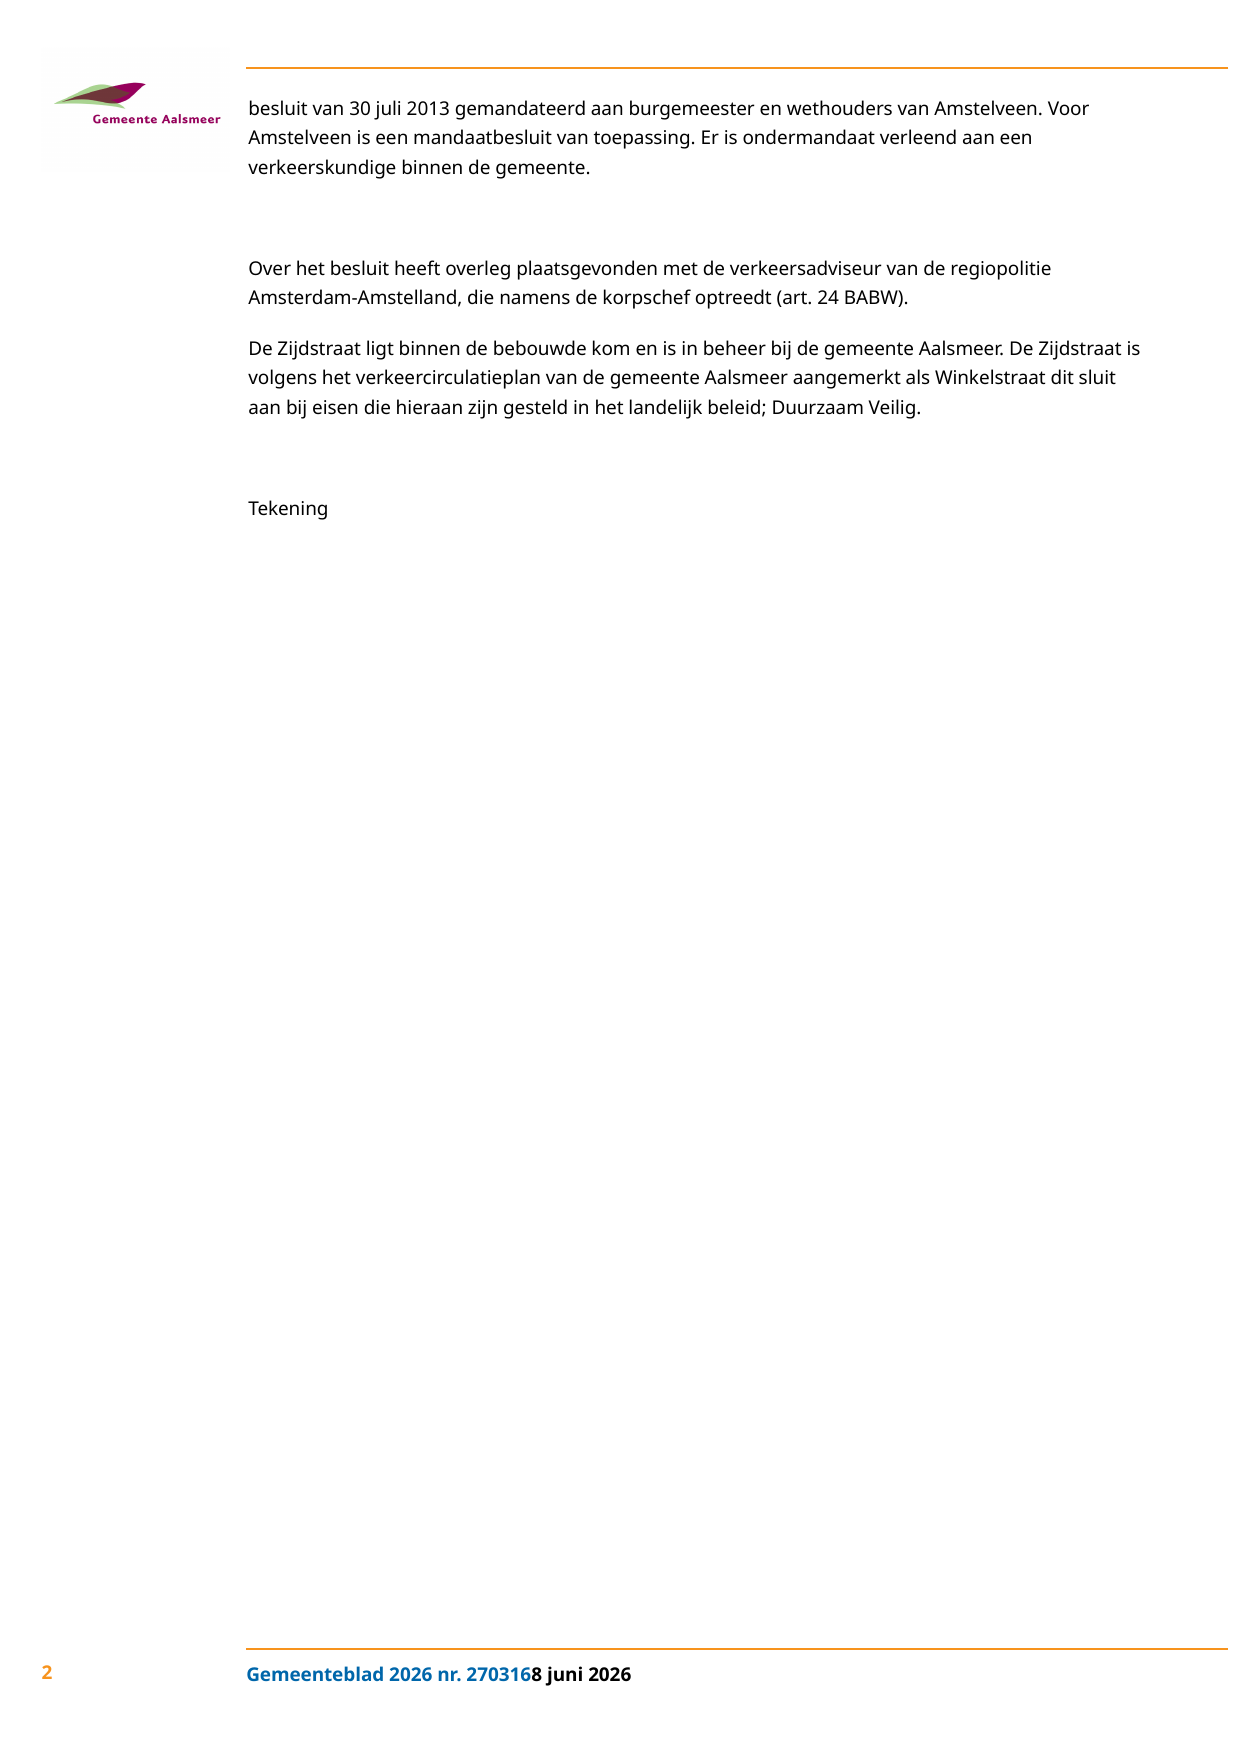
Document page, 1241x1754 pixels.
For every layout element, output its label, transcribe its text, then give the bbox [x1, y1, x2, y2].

text besluit van 30 juli 2013 gemandateerd aan burgemeester en wethouders van Amstelveen. Voor Amstelveen is een mandaatbesluit van toepassing. Er is ondermandaat verleend aan een verkeerskundige binnen de gemeente. [248, 95, 1152, 180]
text De Zijdstraat ligt binnen de bebouwde kom en is in beheer bij de gemeente Aalsmeer. De Zijdstraat is volgens het verkeercirculatieplan van de gemeente Aalsmeer aangemerkt als Winkelstraat dit sluit aan bij eisen die hieraan zijn gesteld in het landelijk beleid; Duurzaam Veilig. [248, 335, 1152, 420]
text Over het besluit heeft overleg plaatsgevonden met de verkeersadviseur van de regiopolitie Amsterdam-Amstelland, die namens de korpschef optreedt (art. 24 BABW). [248, 255, 1152, 310]
text Tekening [248, 495, 1152, 521]
picture [41, 47, 231, 172]
